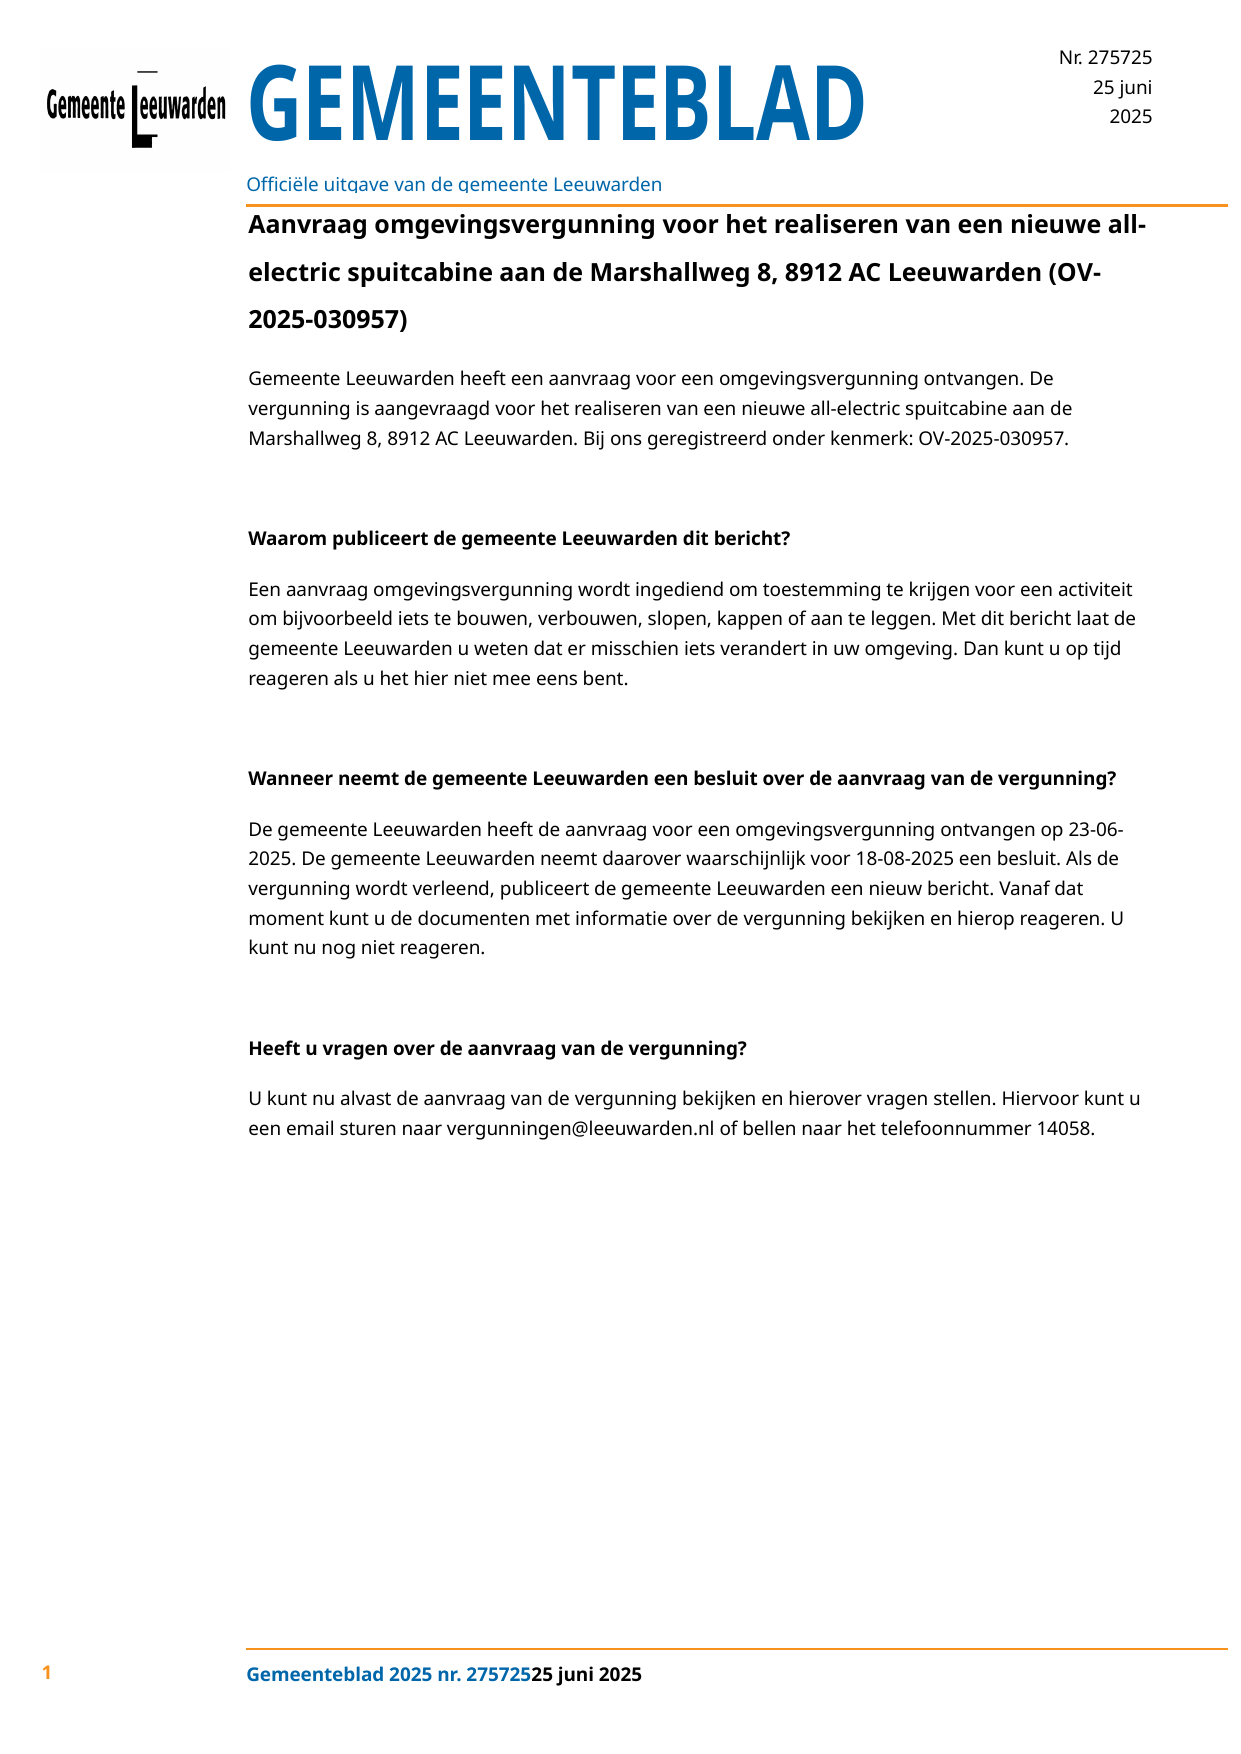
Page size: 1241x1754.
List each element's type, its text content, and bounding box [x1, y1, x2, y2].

picture [41, 47, 231, 172]
text Aanvraag omgevingsvergunning voor het realiseren van een nieuwe all-electric spuitcabine aan de Marshallweg 8, 8912 AC Leeuwarden (OV-2025-030957) [248, 207, 1152, 336]
text Wanneer neemt de gemeente Leeuwarden een besluit over de aanvraag van de vergunning? [248, 766, 1152, 791]
text Heeft u vragen over de aanvraag van de vergunning? [248, 1035, 1152, 1061]
text Waarom publiceert de gemeente Leeuwarden dit bericht? [248, 526, 1152, 551]
text U kunt nu alvast de aanvraag van de vergunning bekijken en hierover vragen stellen. Hiervoor kunt u een email sturen naar vergunningen@leeuwarden.nl of bellen naar het telefoonnummer 14058. [248, 1086, 1152, 1141]
text Een aanvraag omgevingsvergunning wordt ingediend om toestemming te krijgen voor een activiteit om bijvoorbeeld iets te bouwen, verbouwen, slopen, kappen of aan te leggen. Met dit bericht laat de gemeente Leeuwarden u weten dat er misschien iets verandert in uw omgeving. Dan kunt u op tijd reageren als u het hier niet mee eens bent. [248, 576, 1152, 690]
text De gemeente Leeuwarden heeft de aanvraag voor een omgevingsvergunning ontvangen op 23-06-2025. De gemeente Leeuwarden neemt daarover waarschijnlijk voor 18-08-2025 een besluit. Als de vergunning wordt verleend, publiceert de gemeente Leeuwarden een nieuw bericht. Vanaf dat moment kunt u de documenten met informatie over de vergunning bekijken en hierop reageren. U kunt nu nog niet reageren. [248, 816, 1152, 960]
text Gemeente Leeuwarden heeft een aanvraag voor een omgevingsvergunning ontvangen. De vergunning is aangevraagd voor het realiseren van een nieuwe all-electric spuitcabine aan de Marshallweg 8, 8912 AC Leeuwarden. Bij ons geregistreerd onder kenmerk: OV-2025-030957. [248, 366, 1152, 450]
